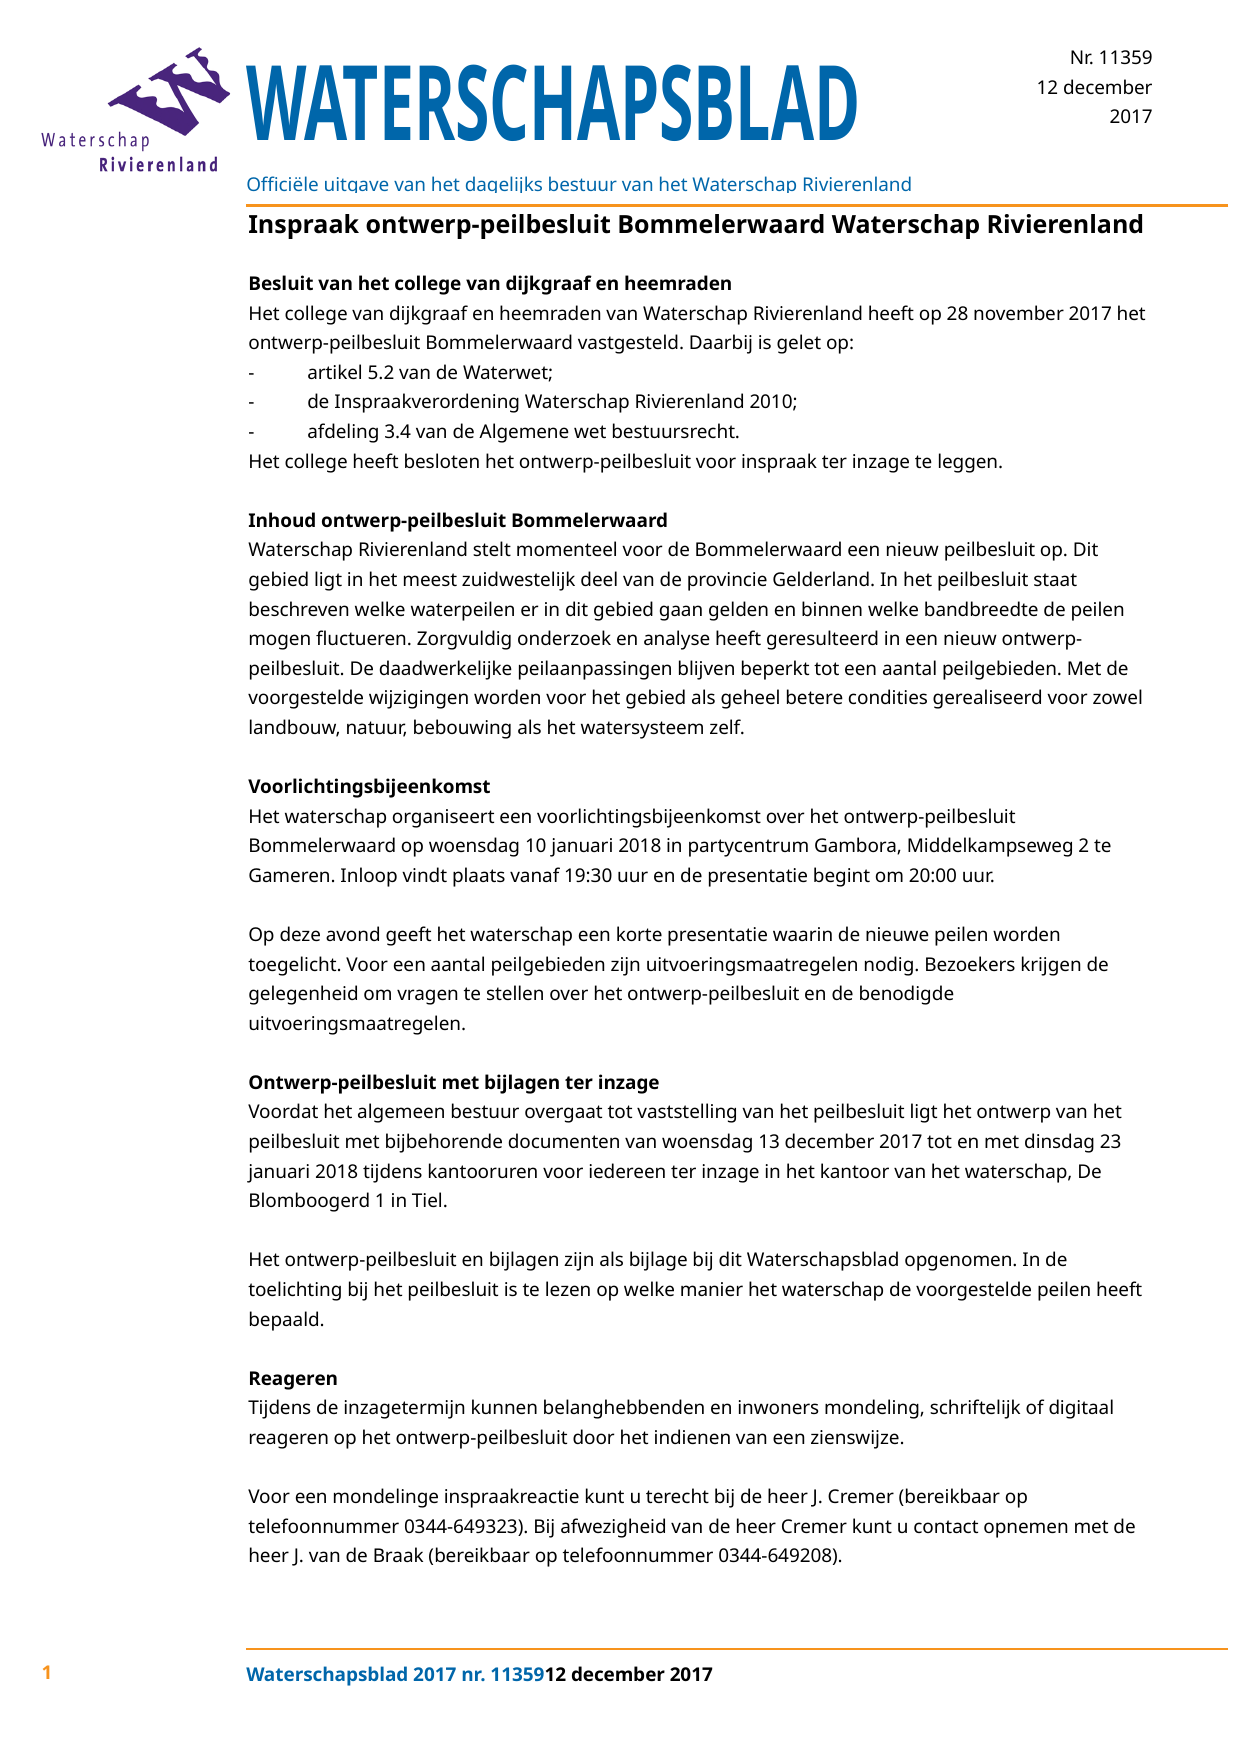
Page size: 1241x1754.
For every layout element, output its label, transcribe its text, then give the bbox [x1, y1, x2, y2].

text Voorlichtingsbijeenkomst [248, 773, 1152, 799]
text Voor een mondelinge inspraakreactie kunt u terecht bij de heer J. Cremer (bereikbaar op telefoonnummer 0344-649323). Bij afwezigheid van de heer Cremer kunt u contact opnemen met de heer J. van de Braak (bereikbaar op telefoonnummer 0344-649208). [248, 1483, 1152, 1568]
text Reageren [248, 1365, 1152, 1391]
text Op deze avond geeft het waterschap een korte presentatie waarin de nieuwe peilen worden toegelicht. Voor een aantal peilgebieden zijn uitvoeringsmaatregelen nodig. Bezoekers krijgen de gelegenheid om vragen te stellen over het ontwerp-peilbesluit en de benodigde uitvoeringsmaatregelen. [248, 921, 1152, 1036]
text Voordat het algemeen bestuur overgaat tot vaststelling van het peilbesluit ligt het ontwerp van het peilbesluit met bijbehorende documenten van woensdag 13 december 2017 tot en met dinsdag 23 januari 2018 tijdens kantooruren voor iedereen ter inzage in het kantoor van het waterschap, De Blomboogerd 1 in Tiel. [248, 1099, 1152, 1213]
list de Inspraakverordening Waterschap Rivierenland 2010; [248, 389, 1152, 414]
picture [41, 47, 231, 172]
text Het college heeft besloten het ontwerp-peilbesluit voor inspraak ter inzage te leggen. [248, 448, 1152, 473]
list artikel 5.2 van de Waterwet; [248, 359, 1152, 385]
text Het ontwerp-peilbesluit en bijlagen zijn als bijlage bij dit Waterschapsblad opgenomen. In de toelichting bij het peilbesluit is te lezen op welke manier het waterschap de voorgestelde peilen heeft bepaald. [248, 1247, 1152, 1331]
text Tijdens de inzagetermijn kunnen belanghebbenden en inwoners mondeling, schriftelijk of digitaal reageren op het ontwerp-peilbesluit door het indienen van een zienswijze. [248, 1394, 1152, 1450]
text Inspraak ontwerp-peilbesluit Bommelerwaard Waterschap Rivierenland [248, 207, 1152, 241]
text Inhoud ontwerp-peilbesluit Bommelerwaard [248, 507, 1152, 533]
text Het waterschap organiseert een voorlichtingsbijeenkomst over het ontwerp-peilbesluit Bommelerwaard op woensdag 10 januari 2018 in partycentrum Gambora, Middelkampseweg 2 te Gameren. Inloop vindt plaats vanaf 19:30 uur en de presentatie begint om 20:00 uur. [248, 803, 1152, 888]
text Waterschap Rivierenland stelt momenteel voor de Bommelerwaard een nieuw peilbesluit op. Dit gebied ligt in het meest zuidwestelijk deel van de provincie Gelderland. In het peilbesluit staat beschreven welke waterpeilen er in dit gebied gaan gelden en binnen welke bandbreedte de peilen mogen fluctueren. Zorgvuldig onderzoek en analyse heeft geresulteerd in een nieuw ontwerp-peilbesluit. De daadwerkelijke peilaanpassingen blijven beperkt tot een aantal peilgebieden. Met de voorgestelde wijzigingen worden voor het gebied als geheel betere condities gerealiseerd voor zowel landbouw, natuur, bebouwing als het watersysteem zelf. [248, 537, 1152, 740]
text Het college van dijkgraaf en heemraden van Waterschap Rivierenland heeft op 28 november 2017 het ontwerp-peilbesluit Bommelerwaard vastgesteld. Daarbij is gelet op: [248, 300, 1152, 355]
text Besluit van het college van dijkgraaf en heemraden [248, 270, 1152, 296]
list afdeling 3.4 van de Algemene wet bestuursrecht. [248, 418, 1152, 444]
text Ontwerp-peilbesluit met bijlagen ter inzage [248, 1069, 1152, 1095]
